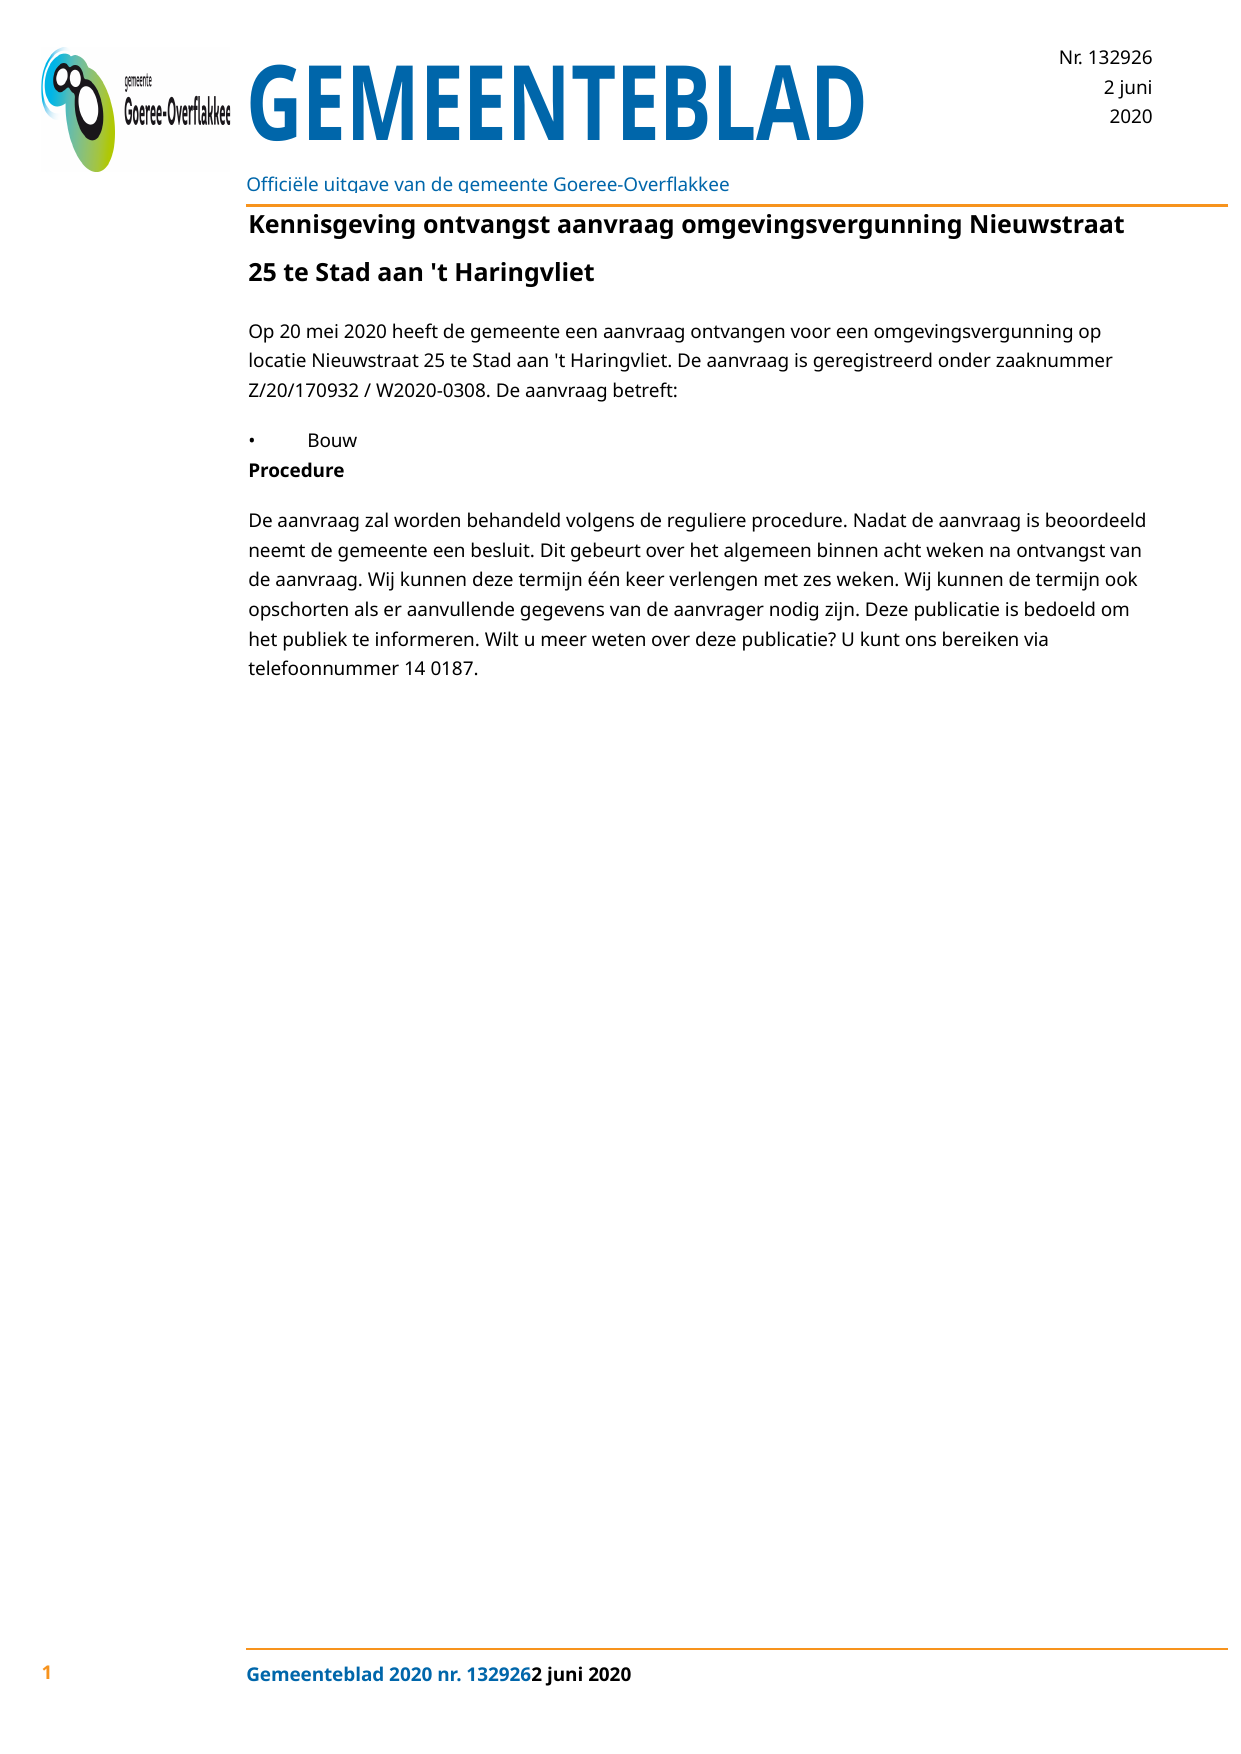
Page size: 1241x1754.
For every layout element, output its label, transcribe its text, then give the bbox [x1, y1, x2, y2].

text Kennisgeving ontvangst aanvraag omgevingsvergunning Nieuwstraat 25 te Stad aan 't Haringvliet [248, 207, 1152, 288]
list Bouw [248, 427, 1152, 453]
text Op 20 mei 2020 heeft de gemeente een aanvraag ontvangen voor een omgevingsvergunning op locatie Nieuwstraat 25 te Stad aan 't Haringvliet. De aanvraag is geregistreerd onder zaaknummer Z/20/170932 / W2020-0308. De aanvraag betreft: [248, 318, 1152, 403]
text De aanvraag zal worden behandeld volgens de reguliere procedure. Nadat de aanvraag is beoordeeld neemt de gemeente een besluit. Dit gebeurt over het algemeen binnen acht weken na ontvangst van de aanvraag. Wij kunnen deze termijn één keer verlengen met zes weken. Wij kunnen de termijn ook opschorten als er aanvullende gegevens van de aanvrager nodig zijn. Deze publicatie is bedoeld om het publiek te informeren. Wilt u meer weten over deze publicatie? U kunt ons bereiken via telefoonnummer 14 0187. [248, 507, 1152, 681]
picture [41, 47, 231, 172]
text Procedure [248, 457, 1152, 483]
